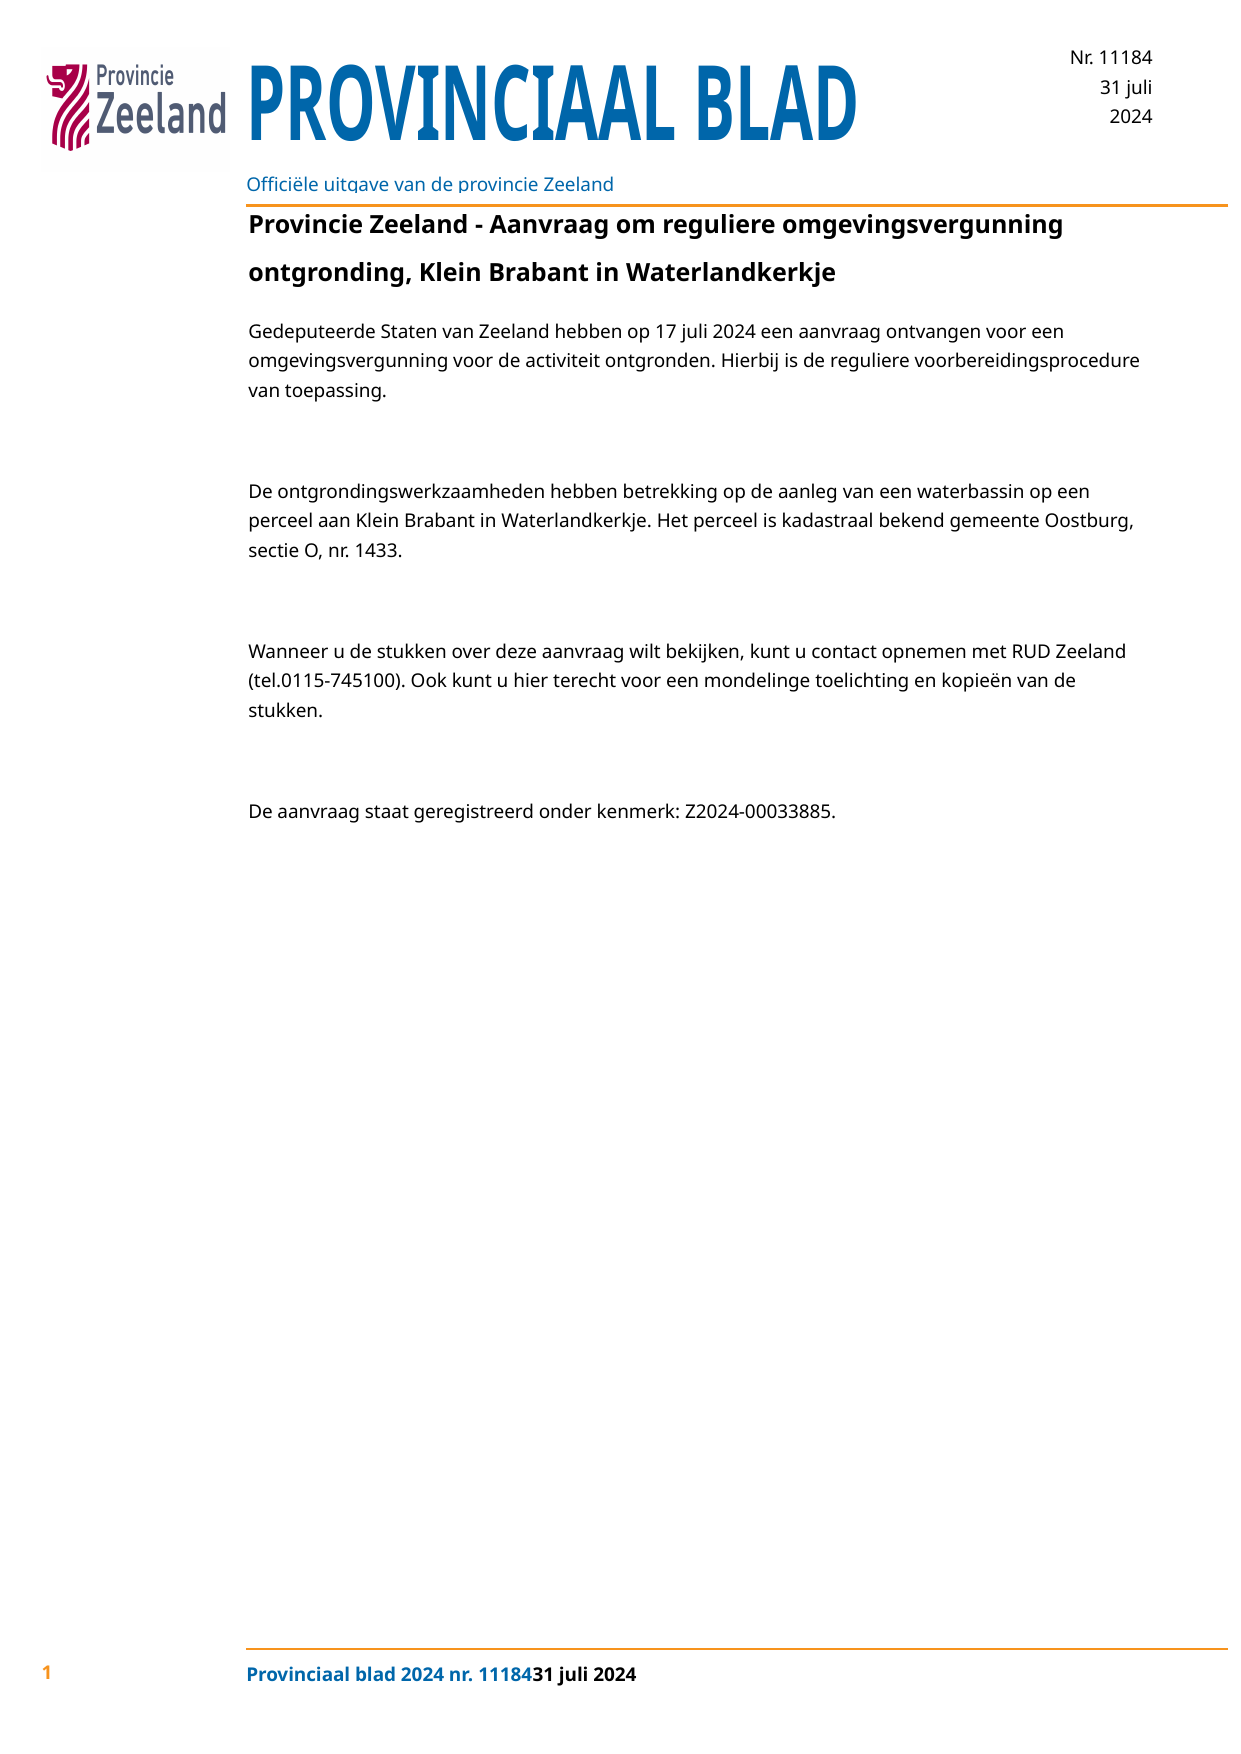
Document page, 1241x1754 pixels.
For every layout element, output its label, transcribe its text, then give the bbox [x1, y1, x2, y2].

picture [41, 47, 231, 172]
text Gedeputeerde Staten van Zeeland hebben op 17 juli 2024 een aanvraag ontvangen voor een omgevingsvergunning voor de activiteit ontgronden. Hierbij is de reguliere voorbereidingsprocedure van toepassing. [248, 318, 1152, 403]
text Wanneer u de stukken over deze aanvraag wilt bekijken, kunt u contact opnemen met RUD Zeeland (tel.0115-745100). Ook kunt u hier terecht voor een mondelinge toelichting en kopieën van de stukken. [248, 638, 1152, 723]
text Provincie Zeeland - Aanvraag om reguliere omgevingsvergunning ontgronding, Klein Brabant in Waterlandkerkje [248, 207, 1152, 288]
text De aanvraag staat geregistreerd onder kenmerk: Z2024-00033885. [248, 798, 1152, 824]
text De ontgrondingswerkzaamheden hebben betrekking op de aanleg van een waterbassin op een perceel aan Klein Brabant in Waterlandkerkje. Het perceel is kadastraal bekend gemeente Oostburg, sectie O, nr. 1433. [248, 478, 1152, 563]
